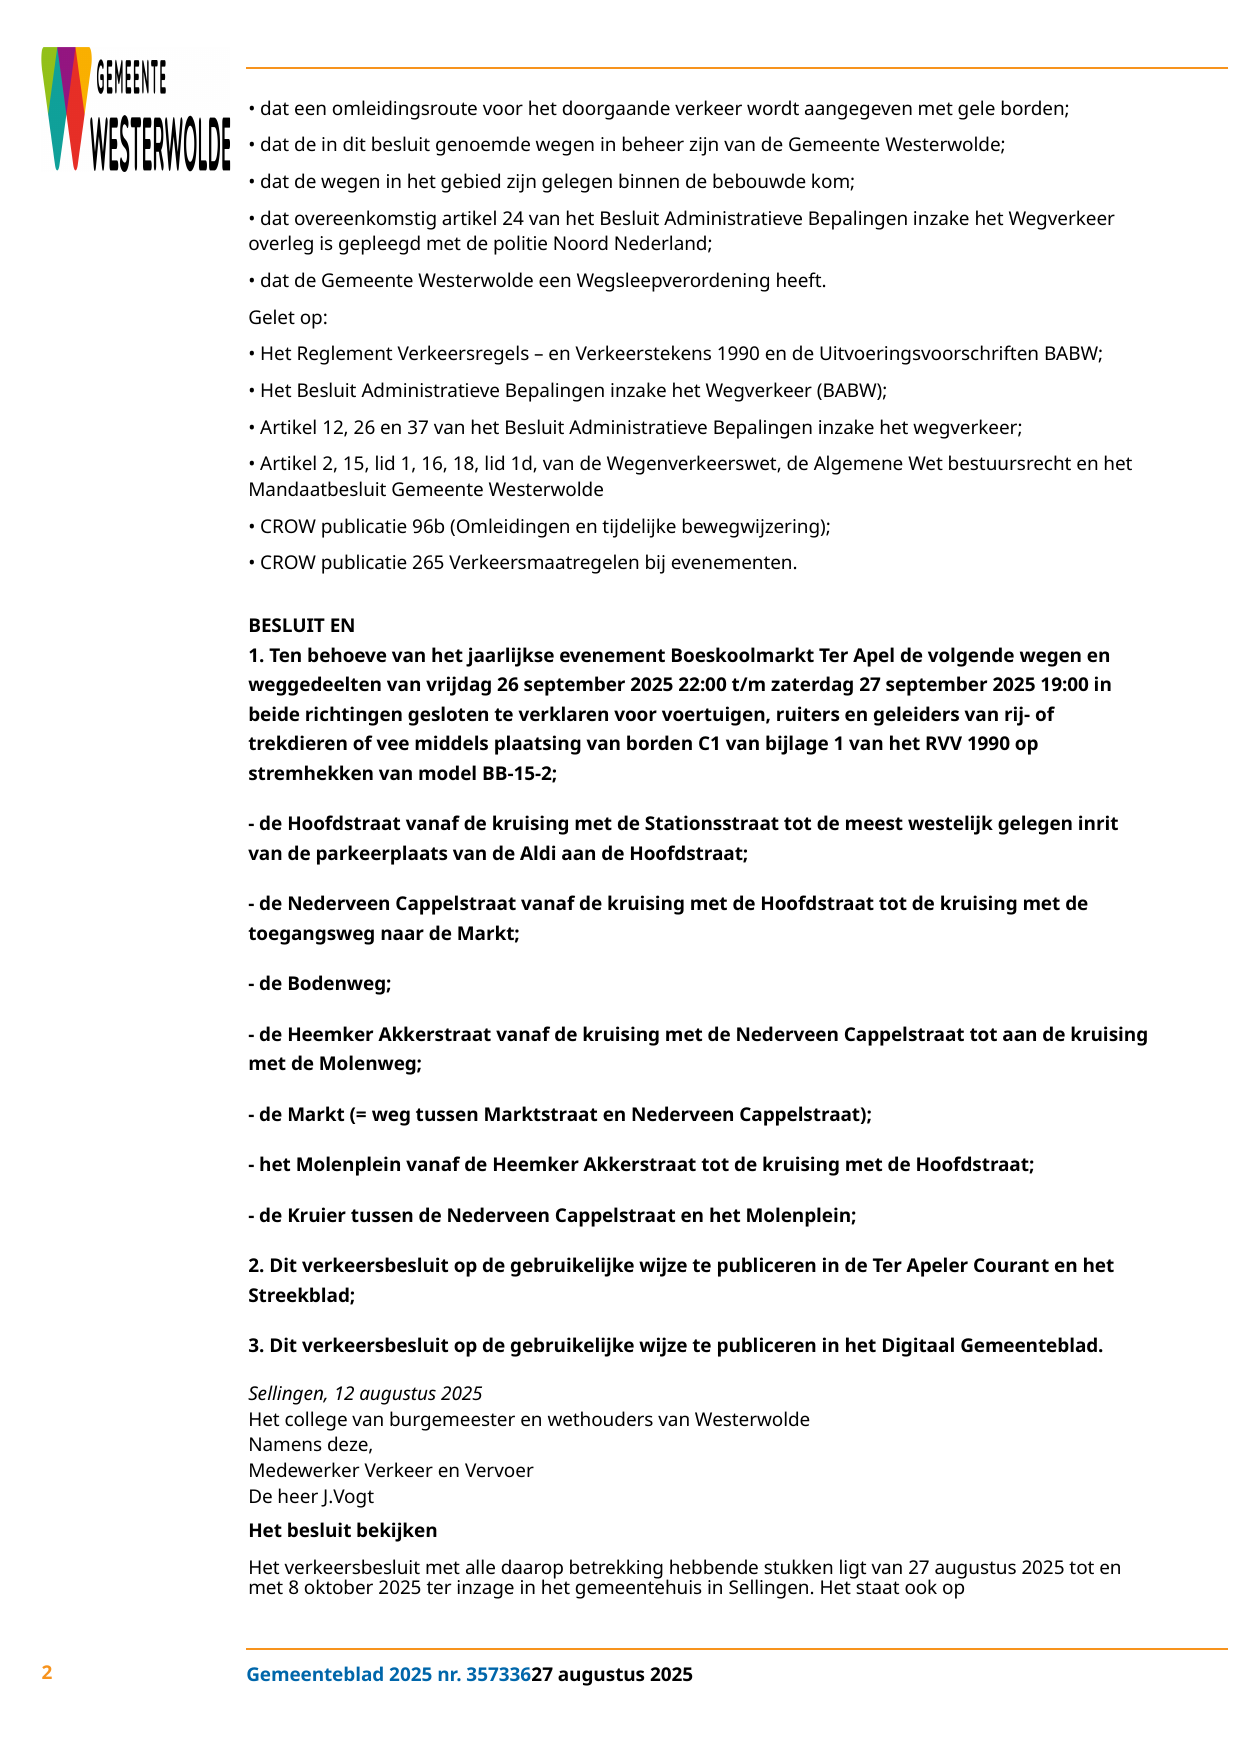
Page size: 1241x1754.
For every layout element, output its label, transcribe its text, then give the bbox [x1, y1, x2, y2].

text • Artikel 12, 26 en 37 van het Besluit Administratieve Bepalingen inzake het wegverkeer; [248, 414, 1152, 439]
text • dat de wegen in het gebied zijn gelegen binnen de bebouwde kom; [248, 168, 1152, 194]
text • dat een omleidingsroute voor het doorgaande verkeer wordt aangegeven met gele borden; [248, 95, 1152, 121]
text - het Molenplein vanaf de Heemker Akkerstraat tot de kruising met de Hoofdstraat; [248, 1151, 1152, 1177]
text Het besluit bekijken [248, 1522, 1152, 1542]
text 2. Dit verkeersbesluit op de gebruikelijke wijze te publiceren in de Ter Apeler Courant en het Streekblad; [248, 1252, 1152, 1308]
text • Het Besluit Administratieve Bepalingen inzake het Wegverkeer (BABW); [248, 377, 1152, 403]
text • CROW publicatie 96b (Omleidingen en tijdelijke bewegwijzering); [248, 513, 1152, 539]
text - de Heemker Akkerstraat vanaf de kruising met de Nederveen Cappelstraat tot aan de kruising met de Molenweg; [248, 1021, 1152, 1076]
text • dat de in dit besluit genoemde wegen in beheer zijn van de Gemeente Westerwolde; [248, 131, 1152, 157]
text Namens deze, [248, 1432, 1152, 1457]
text - de Hoofdstraat vanaf de kruising met de Stationsstraat tot de meest westelijk gelegen inrit van de parkeerplaats van de Aldi aan de Hoofdstraat; [248, 811, 1152, 866]
text 3. Dit verkeersbesluit op de gebruikelijke wijze te publiceren in het Digitaal Gemeenteblad. [248, 1332, 1152, 1358]
text 1. Ten behoeve van het jaarlijkse evenement Boeskoolmarkt Ter Apel de volgende wegen en weggedeelten van vrijdag 26 september 2025 22:00 t/m zaterdag 27 september 2025 19:00 in beide richtingen gesloten te verklaren voor voertuigen, ruiters en geleiders van rij- of trekdieren of vee middels plaatsing van borden C1 van bijlage 1 van het RVV 1990 op stremhekken van model BB-15-2; [248, 642, 1152, 786]
text Gelet op: [248, 304, 1152, 329]
text • dat overeenkomstig artikel 24 van het Besluit Administratieve Bepalingen inzake het Wegverkeer overleg is gepleegd met de politie Noord Nederland; [248, 205, 1152, 256]
text De heer J.Vogt [248, 1483, 1152, 1509]
text Sellingen, 12 augustus 2025 [248, 1380, 1152, 1406]
text • Het Reglement Verkeersregels – en Verkeerstekens 1990 en de Uitvoeringsvoorschriften BABW; [248, 341, 1152, 366]
text BESLUIT EN [248, 612, 1152, 638]
text Het verkeersbesluit met alle daarop betrekking hebbende stukken ligt van 27 augustus 2025 tot en met 8 oktober 2025 ter inzage in het gemeentehuis in Sellingen. Het staat ook op [248, 1559, 1152, 1598]
text • CROW publicatie 265 Verkeersmaatregelen bij evenementen. [248, 549, 1152, 575]
text - de Bodenweg; [248, 971, 1152, 996]
text • Artikel 2, 15, lid 1, 16, 18, lid 1d, van de Wegenverkeerswet, de Algemene Wet bestuursrecht en het Mandaatbesluit Gemeente Westerwolde [248, 451, 1152, 502]
text Het college van burgemeester en wethouders van Westerwolde [248, 1406, 1152, 1432]
text • dat de Gemeente Westerwolde een Wegsleepverordening heeft. [248, 267, 1152, 293]
text - de Nederveen Cappelstraat vanaf de kruising met de Hoofdstraat tot de kruising met de toegangsweg naar de Markt; [248, 891, 1152, 946]
text Medewerker Verkeer en Vervoer [248, 1457, 1152, 1483]
picture [41, 47, 231, 172]
text - de Kruier tussen de Nederveen Cappelstraat en het Molenplein; [248, 1202, 1152, 1228]
text - de Markt (= weg tussen Marktstraat en Nederveen Cappelstraat); [248, 1101, 1152, 1127]
